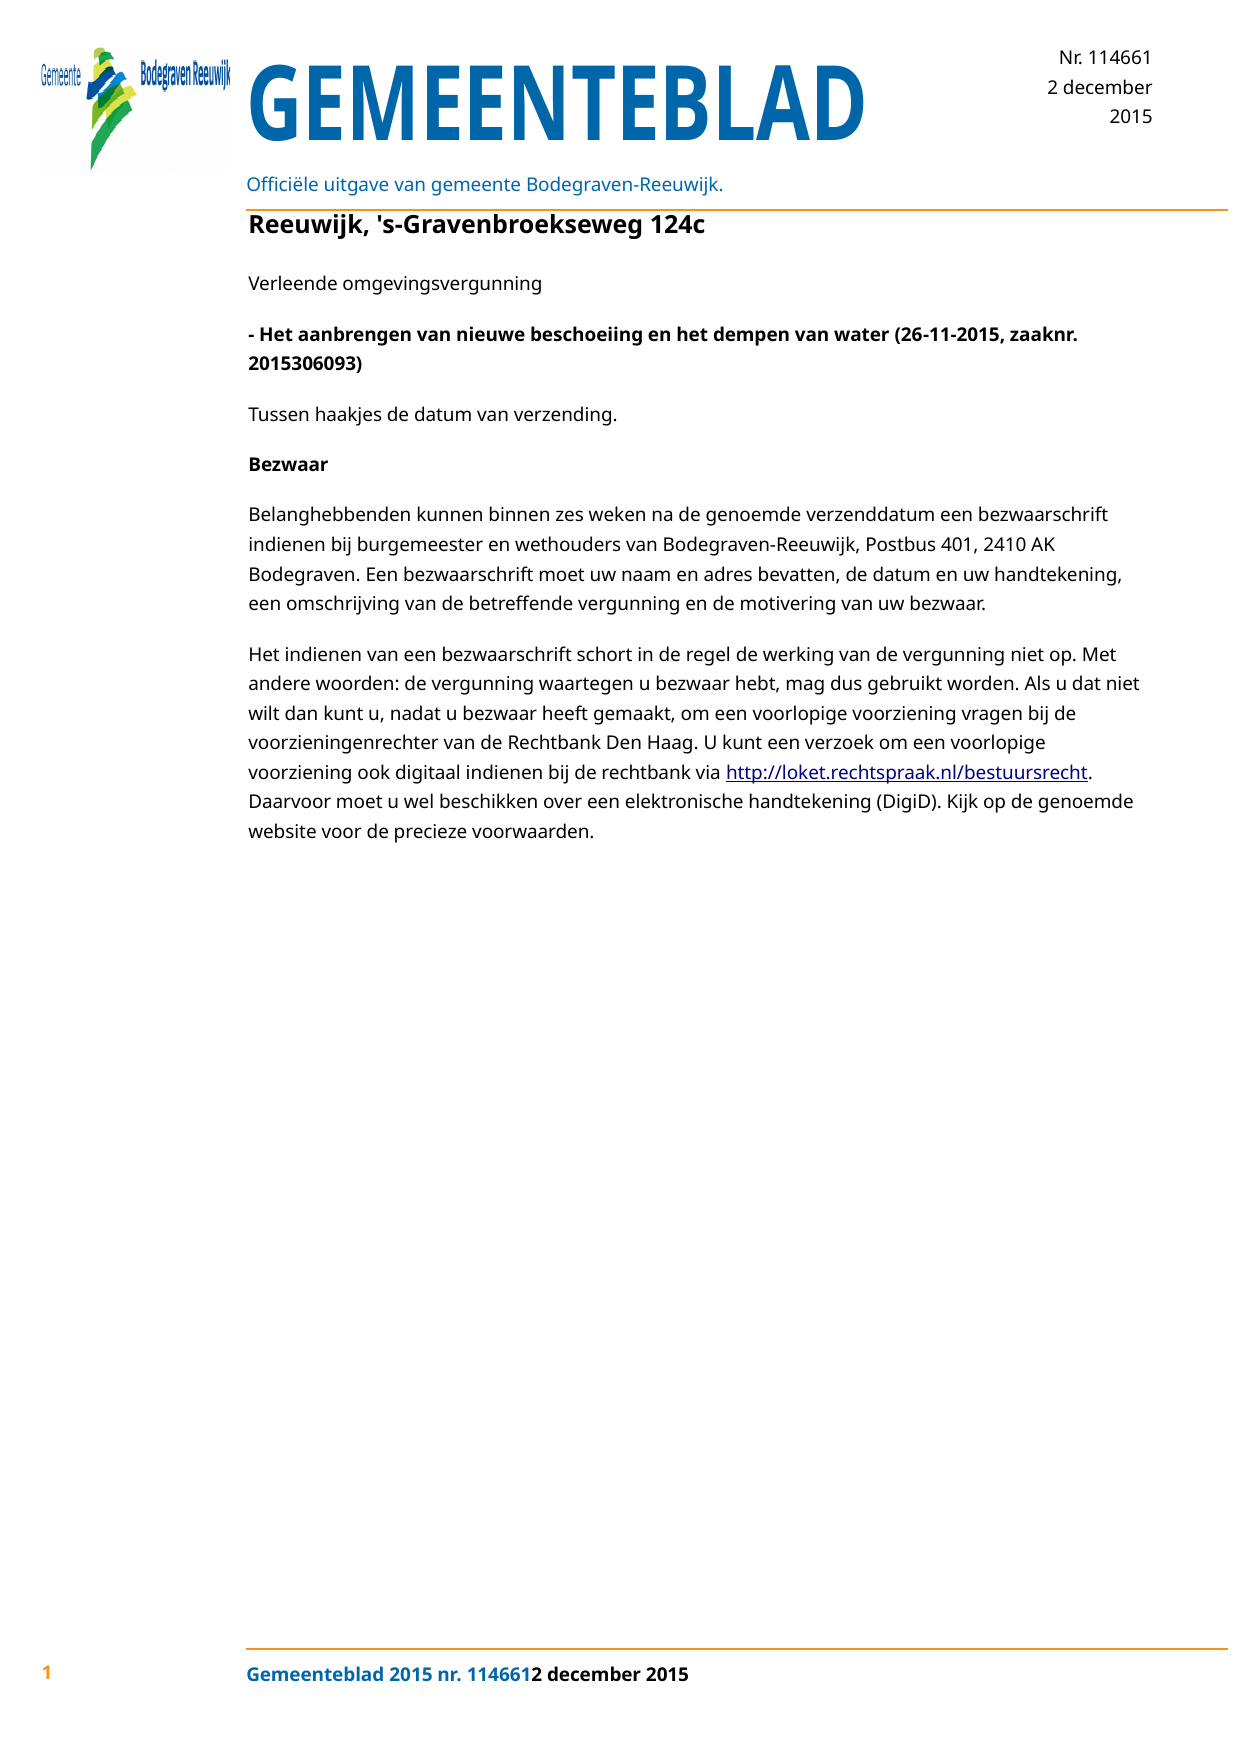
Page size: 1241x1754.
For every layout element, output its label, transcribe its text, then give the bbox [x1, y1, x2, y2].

picture [41, 47, 231, 172]
text Bezwaar [248, 451, 1152, 477]
text Tussen haakjes de datum van verzending. [248, 401, 1152, 426]
text - Het aanbrengen van nieuwe beschoeiing en het dempen van water (26‑11‑2015, zaaknr. 2015306093) [248, 321, 1152, 376]
text Reeuwijk, 's‑Gravenbroekseweg 124c [248, 211, 1152, 241]
text Het indienen van een bezwaarschrift schort in de regel de werking van de vergunning niet op. Met andere woorden: de vergunning waartegen u bezwaar hebt, mag dus gebruikt worden. Als u dat niet wilt dan kunt u, nadat u bezwaar heeft gemaakt, om een voorlopige voorziening vragen bij de voorzieningenrechter van de Rechtbank Den Haag. U kunt een verzoek om een voorlopige voorziening ook digitaal indienen bij de rechtbank via http://loket.rechtspraak.nl/bestuursrecht. Daarvoor moet u wel beschikken over een elektronische handtekening (DigiD). Kijk op de genoemde website voor de precieze voorwaarden. [248, 641, 1152, 844]
text Belanghebbenden kunnen binnen zes weken na de genoemde verzenddatum een bezwaarschrift indienen bij burgemeester en wethouders van Bodegraven-Reeuwijk, Postbus 401, 2410 AK Bodegraven. Een bezwaarschrift moet uw naam en adres bevatten, de datum en uw handtekening, een omschrijving van de betreffende vergunning en de motivering van uw bezwaar. [248, 502, 1152, 616]
text Verleende omgevingsvergunning [248, 270, 1152, 296]
